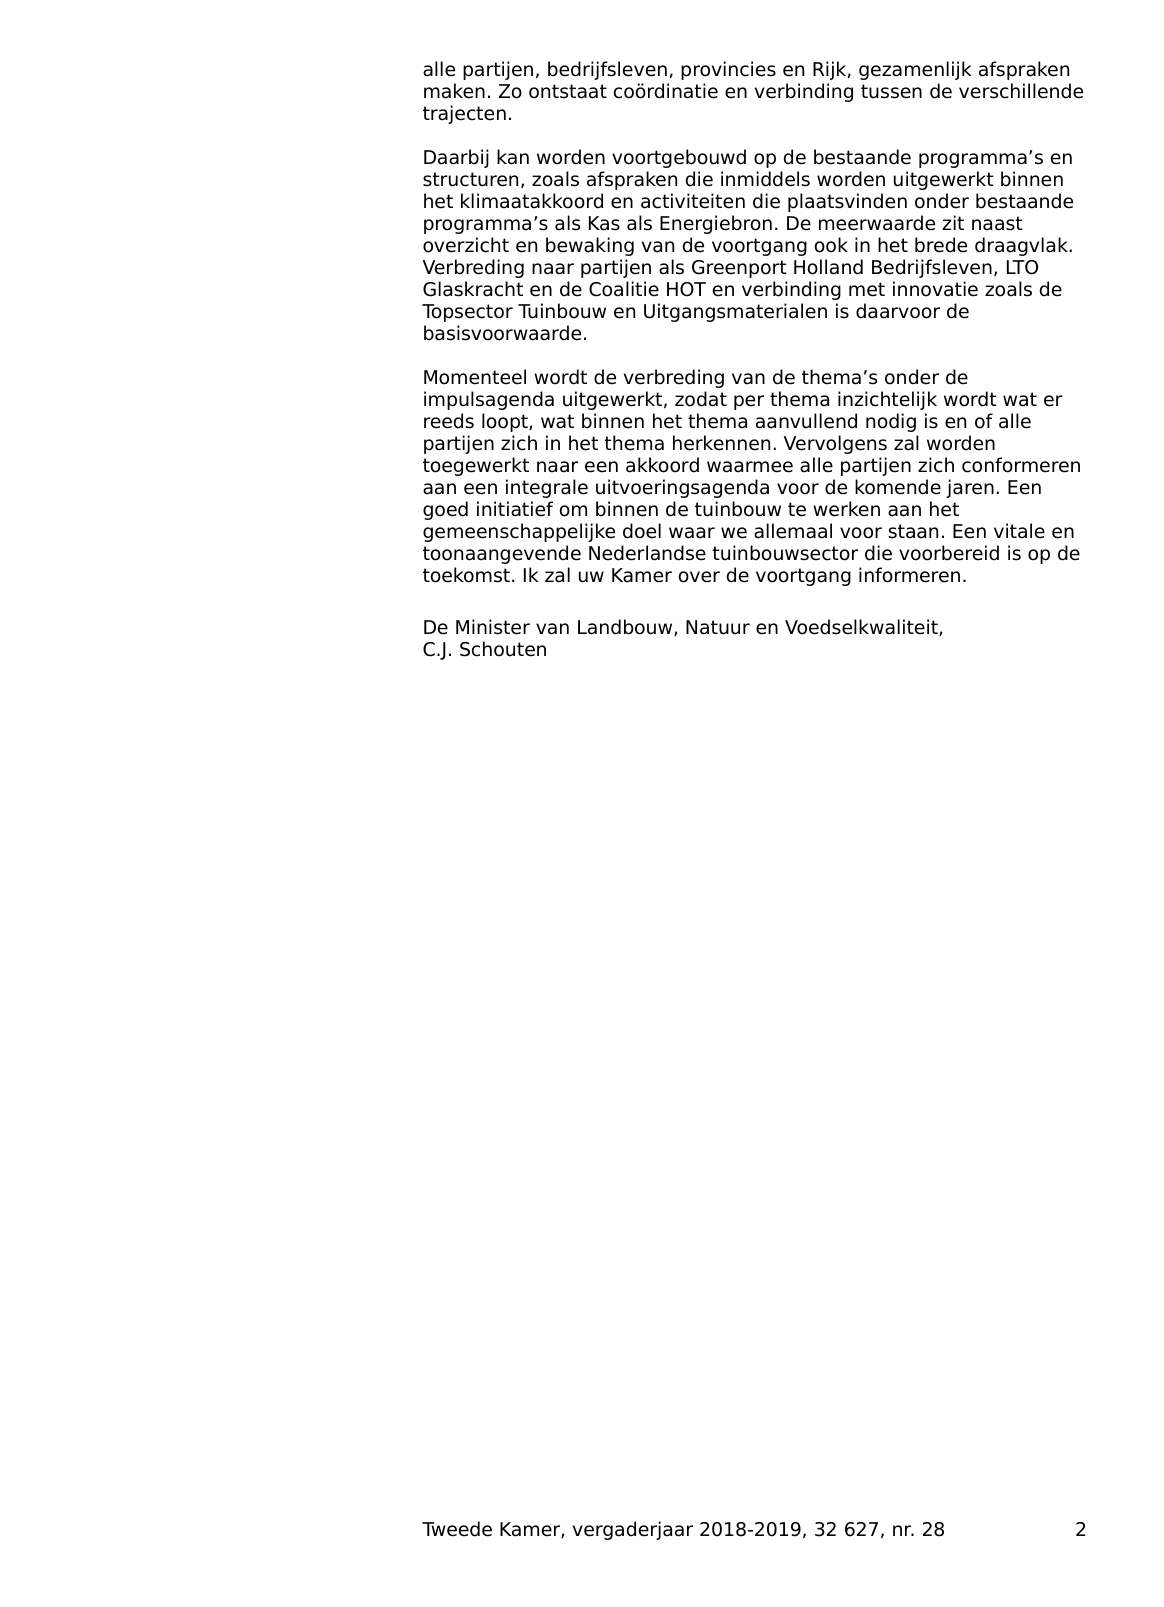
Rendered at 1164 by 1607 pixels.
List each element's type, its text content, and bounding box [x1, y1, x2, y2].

text Momenteel wordt de verbreding van de thema’s onder de impulsagenda uitgewerkt, zodat per thema inzichtelijk wordt wat er reeds loopt, wat binnen het thema aanvullend nodig is en of alle partijen zich in het thema herkennen. Vervolgens zal worden toegewerkt naar een akkoord waarmee alle partijen zich conformeren aan een integrale uitvoeringsagenda voor de komende jaren. Een goed initiatief om binnen de tuinbouw te werken aan het gemeenschappelijke doel waar we allemaal voor staan. Een vitale en toonaangevende Nederlandse tuinbouwsector die voorbereid is op de toekomst. Ik zal uw Kamer over de voortgang informeren. [422, 367, 1087, 587]
text alle partijen, bedrijfsleven, provincies en Rijk, gezamenlijk afspraken maken. Zo ontstaat coördinatie en verbinding tussen de verschillende trajecten. [422, 59, 1087, 125]
text De Minister van Landbouw, Natuur en Voedselkwaliteit, C.J. Schouten [422, 617, 1087, 661]
text Daarbij kan worden voortgebouwd op de bestaande programma’s en structuren, zoals afspraken die inmiddels worden uitgewerkt binnen het klimaatakkoord en activiteiten die plaatsvinden onder bestaande programma’s als Kas als Energiebron. De meerwaarde zit naast overzicht en bewaking van de voortgang ook in het brede draagvlak. Verbreding naar partijen als Greenport Holland Bedrijfsleven, LTO Glaskracht en de Coalitie HOT en verbinding met innovatie zoals de Topsector Tuinbouw en Uitgangsmaterialen is daarvoor de basisvoorwaarde. [422, 147, 1087, 345]
